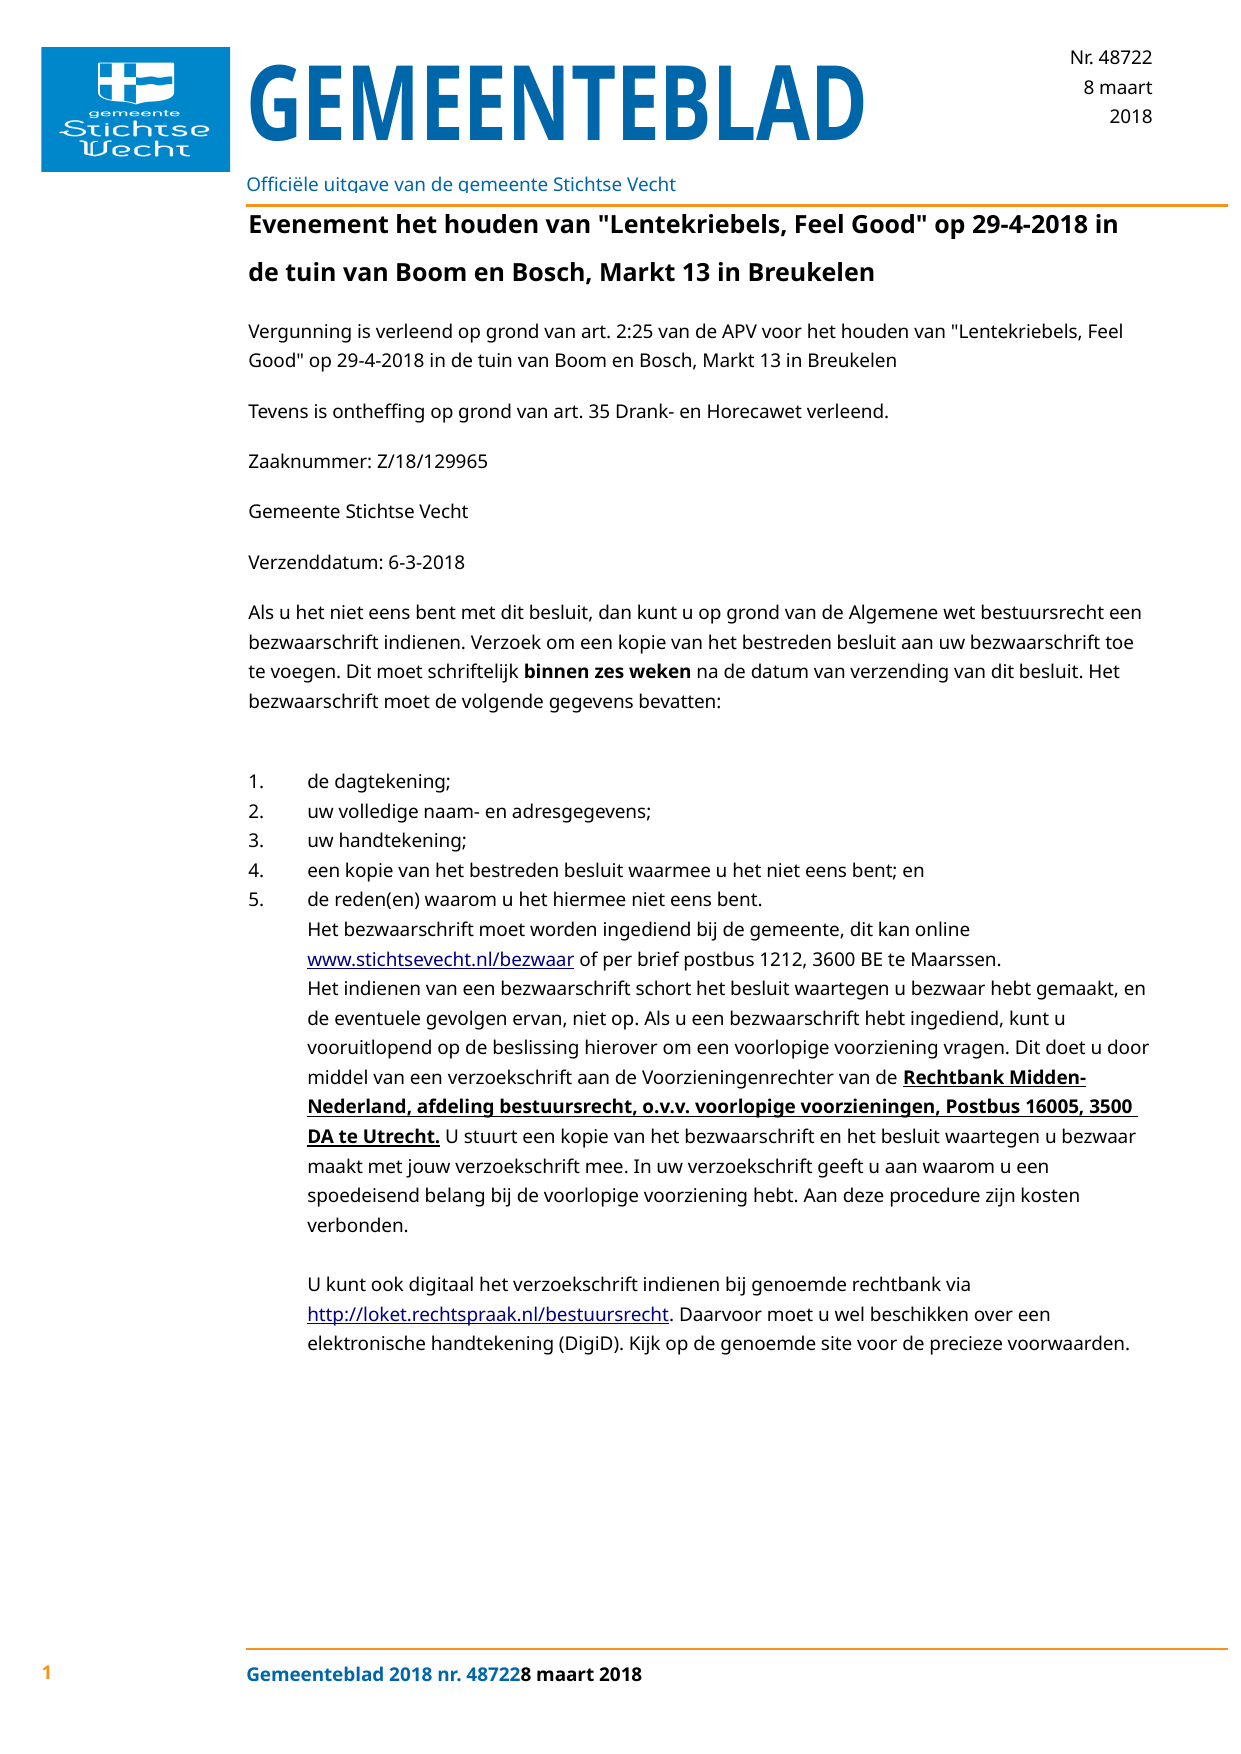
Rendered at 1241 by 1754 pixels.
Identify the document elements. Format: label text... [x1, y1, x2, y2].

text Verzenddatum: 6-3-2018 [248, 549, 1152, 575]
list U kunt ook digitaal het verzoekschrift indienen bij genoemde rechtbank via http://loket.rechtspraak.nl/bestuursrecht. Daarvoor moet u wel beschikken over een elektronische handtekening (DigiD). Kijk op de genoemde site voor de precieze voorwaarden. [248, 1271, 1152, 1356]
text Als u het niet eens bent met dit besluit, dan kunt u op grond van de Algemene wet bestuursrecht een bezwaarschrift indienen. Verzoek om een kopie van het bestreden besluit aan uw bezwaarschrift toe te voegen. Dit moet schriftelijk binnen zes weken na de datum van verzending van dit besluit. Het bezwaarschrift moet de volgende gegevens bevatten: [248, 599, 1152, 714]
text Gemeente Stichtse Vecht [248, 499, 1152, 524]
list uw handtekening; [248, 827, 1152, 853]
list de dagtekening; [248, 768, 1152, 794]
list uw volledige naam- en adresgegevens; [248, 798, 1152, 824]
list de reden(en) waarom u het hiermee niet eens bent. [248, 887, 1152, 912]
text Vergunning is verleend op grond van art. 2:25 van de APV voor het houden van "Lentekriebels, Feel Good" op 29-4-2018 in de tuin van Boom en Bosch, Markt 13 in Breukelen [248, 318, 1152, 373]
text Tevens is ontheffing op grond van art. 35 Drank- en Horecawet verleend. [248, 398, 1152, 424]
list Het bezwaarschrift moet worden ingediend bij de gemeente, dit kan online www.stichtsevecht.nl/bezwaar of per brief postbus 1212, 3600 BE te Maarssen. [248, 916, 1152, 972]
list een kopie van het bestreden besluit waarmee u het niet eens bent; en [248, 857, 1152, 883]
text Zaaknummer: Z/18/129965 [248, 448, 1152, 474]
text Evenement het houden van "Lentekriebels, Feel Good" op 29-4-2018 in de tuin van Boom en Bosch, Markt 13 in Breukelen [248, 207, 1152, 288]
picture [99, 63, 135, 101]
picture [137, 63, 174, 103]
list Het indienen van een bezwaarschrift schort het besluit waartegen u bezwaar hebt gemaakt, en de eventuele gevolgen ervan, niet op. Als u een bezwaarschrift hebt ingediend, kunt u vooruitlopend op de beslissing hierover om een voorlopige voorziening vragen. Dit doet u door middel van een verzoekschrift aan de Voorzieningenrechter van de Rechtbank Midden-Nederland, afdeling bestuursrecht, o.v.v. voorlopige voorzieningen, Postbus 16005, 3500 DA te Utrecht. U stuurt een kopie van het bezwaarschrift en het besluit waartegen u bezwaar maakt met jouw verzoekschrift mee. In uw verzoekschrift geeft u aan waarom u een spoedeisend belang bij de voorlopige voorziening hebt. Aan deze procedure zijn kosten verbonden. [248, 975, 1152, 1238]
